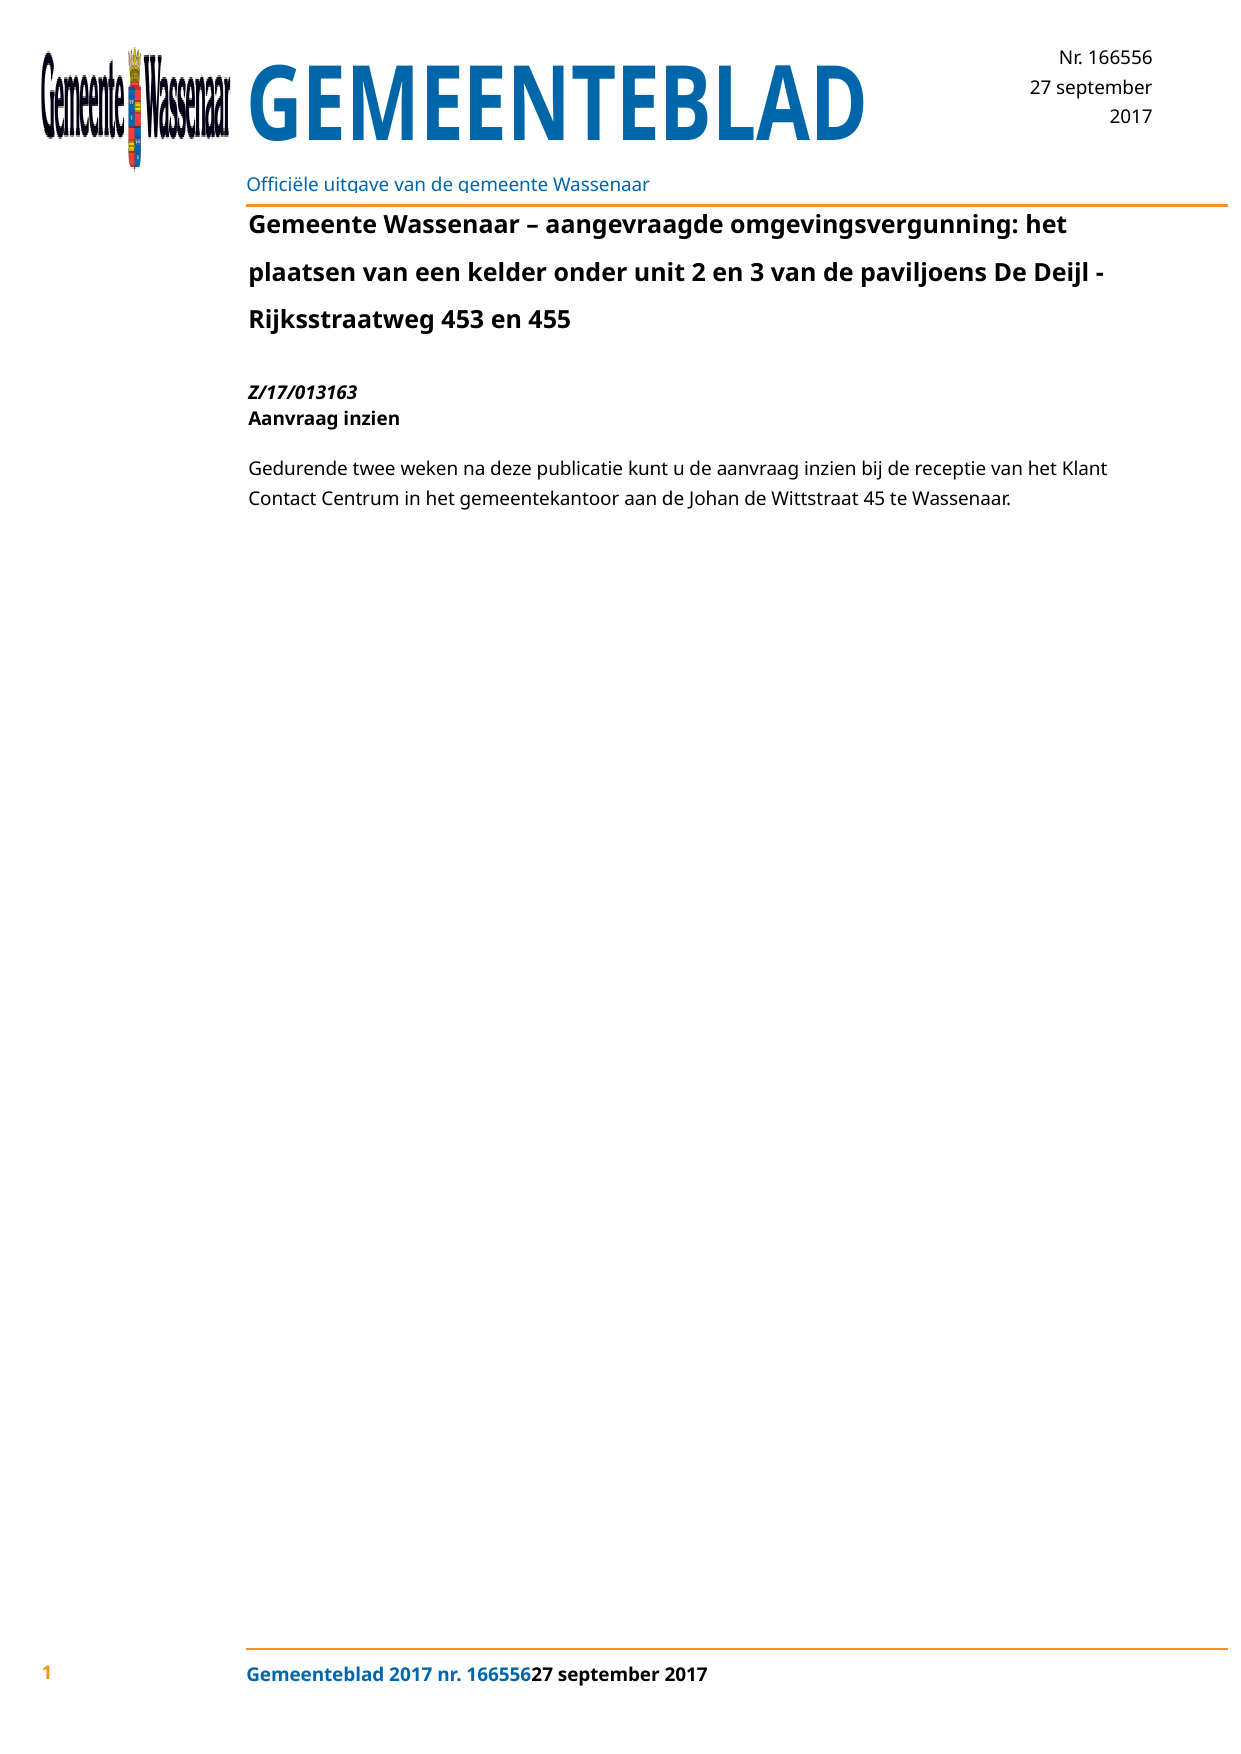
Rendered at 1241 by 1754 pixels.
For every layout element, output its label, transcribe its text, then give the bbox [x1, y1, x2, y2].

text Gemeente Wassenaar – aangevraagde omgevingsvergunning: het plaatsen van een kelder onder unit 2 en 3 van de paviljoens De Deijl - Rijksstraatweg 453 en 455 [248, 207, 1152, 336]
text Aanvraag inzien [248, 405, 1152, 431]
picture [41, 47, 231, 172]
text Z/17/013163 [248, 379, 1152, 405]
text Gedurende twee weken na deze publicatie kunt u de aanvraag inzien bij de receptie van het Klant Contact Centrum in het gemeentekantoor aan de Johan de Wittstraat 45 te Wassenaar. [248, 455, 1152, 511]
